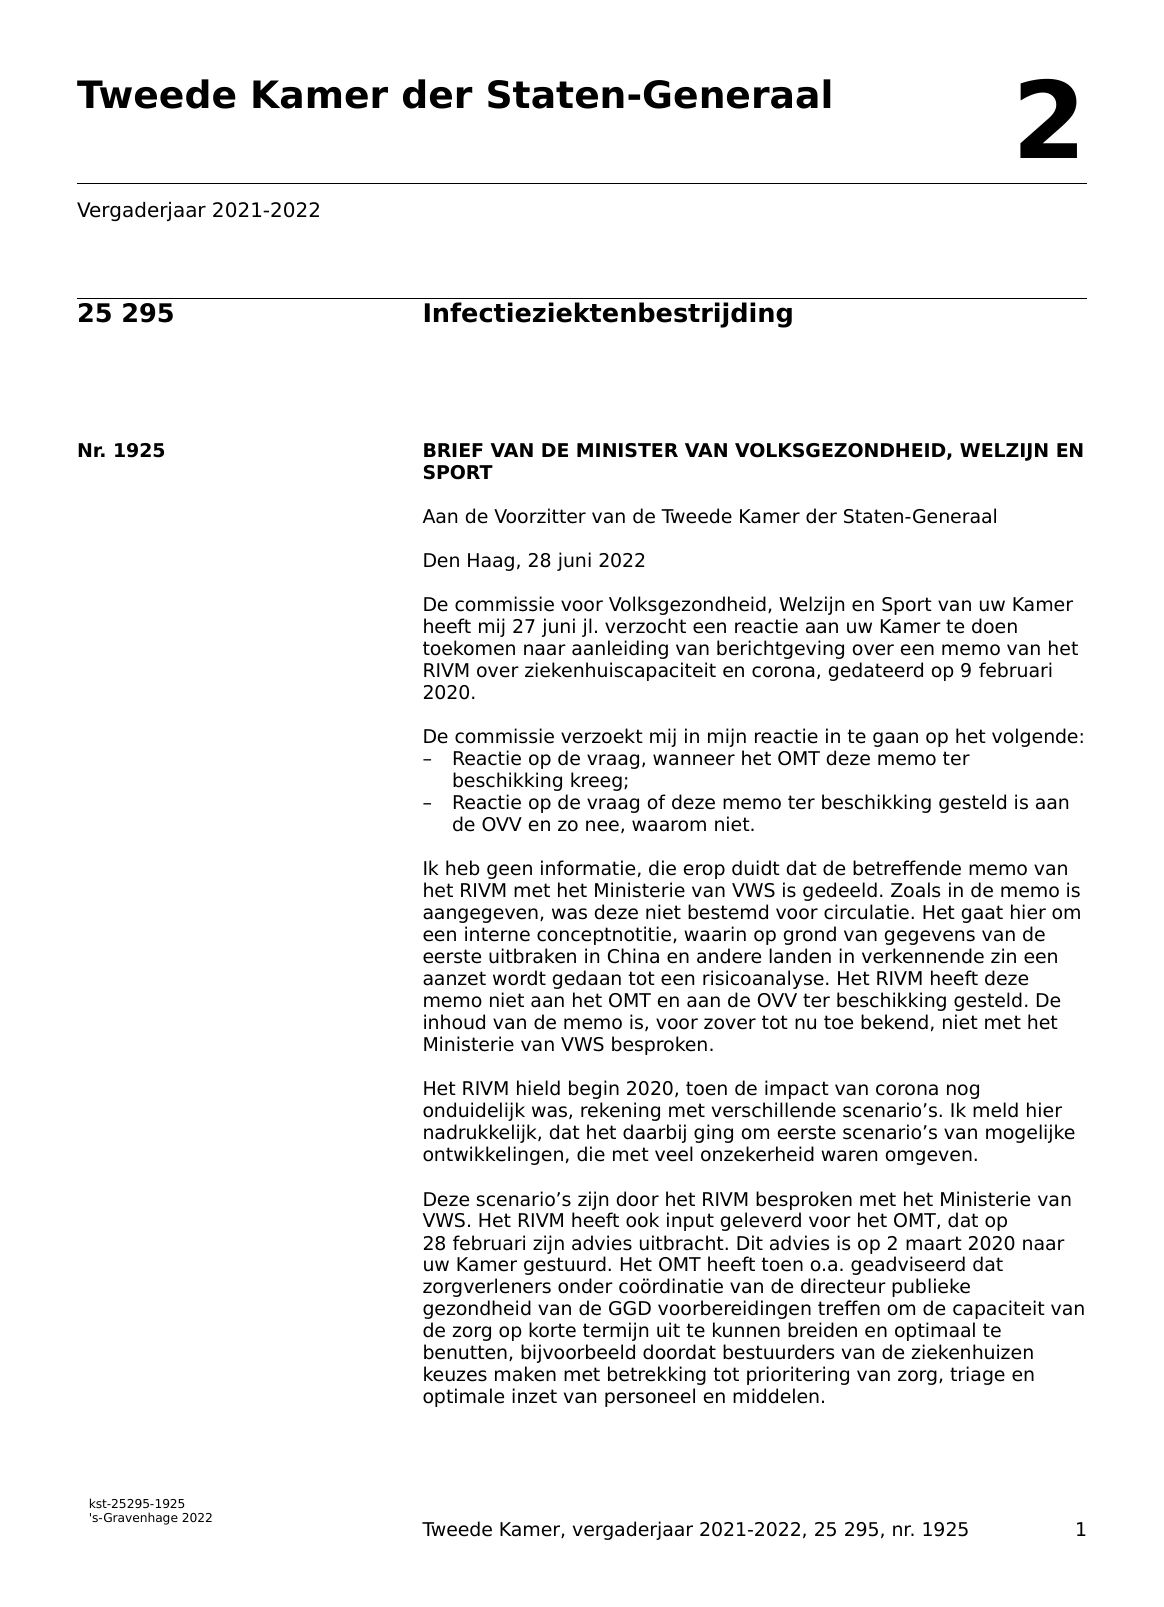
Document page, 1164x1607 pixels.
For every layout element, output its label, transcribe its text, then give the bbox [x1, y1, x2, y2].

subtitle Nr. 1925 BRIEF VAN DE MINISTER VAN VOLKSGEZONDHEID, WELZIJN EN SPORT [77, 440, 1087, 484]
text De commissie verzoekt mij in mijn reactie in te gaan op het volgende: [422, 726, 1087, 748]
subtitle 25 295 Infectieziektenbestrijding [77, 299, 1087, 329]
text De commissie voor Volksgezondheid, Welzijn en Sport van uw Kamer heeft mij 27 juni jl. verzocht een reactie aan uw Kamer te doen toekomen naar aanleiding van berichtgeving over een memo van het RIVM over ziekenhuiscapaciteit en corona, gedateerd op 9 februari 2020. [422, 594, 1087, 704]
text Aan de Voorzitter van de Tweede Kamer der Staten-Generaal [422, 506, 1087, 528]
text Deze scenario’s zijn door het RIVM besproken met het Ministerie van VWS. Het RIVM heeft ook input geleverd voor het OMT, dat op 28 februari zijn advies uitbracht. Dit advies is op 2 maart 2020 naar uw Kamer gestuurd. Het OMT heeft toen o.a. geadviseerd dat zorgverleners onder coördinatie van de directeur publieke gezondheid van de GGD voorbereidingen treffen om de capaciteit van de zorg op korte termijn uit te kunnen breiden en optimaal te benutten, bijvoorbeeld doordat bestuurders van de ziekenhuizen keuzes maken met betrekking tot prioritering van zorg, triage en optimale inzet van personeel en middelen. [422, 1188, 1087, 1408]
table_cell Vergaderjaar 2021-2022 [77, 184, 1087, 298]
text kst-25295-1925 [88, 1497, 323, 1511]
table_header 2 [886, 59, 1087, 183]
text – Reactie op de vraag, wanneer het OMT deze memo ter beschikking kreeg; [422, 748, 1087, 792]
text Het RIVM hield begin 2020, toen de impact van corona nog onduidelijk was, rekening met verschillende scenario’s. Ik meld hier nadrukkelijk, dat het daarbij ging om eerste scenario’s van mogelijke ontwikkelingen, die met veel onzekerheid waren omgeven. [422, 1078, 1087, 1166]
text Den Haag, 28 juni 2022 [422, 550, 1087, 572]
table_header Tweede Kamer der Staten-Generaal [77, 59, 886, 183]
text – Reactie op de vraag of deze memo ter beschikking gesteld is aan de OVV en zo nee, waarom niet. [422, 792, 1087, 836]
text 's-Gravenhage 2022 [88, 1511, 323, 1525]
text Ik heb geen informatie, die erop duidt dat de betreffende memo van het RIVM met het Ministerie van VWS is gedeeld. Zoals in de memo is aangegeven, was deze niet bestemd voor circulatie. Het gaat hier om een interne conceptnotitie, waarin op grond van gegevens van de eerste uitbraken in China en andere landen in verkennende zin een aanzet wordt gedaan tot een risicoanalyse. Het RIVM heeft deze memo niet aan het OMT en aan de OVV ter beschikking gesteld. De inhoud van de memo is, voor zover tot nu toe bekend, niet met het Ministerie van VWS besproken. [422, 858, 1087, 1056]
